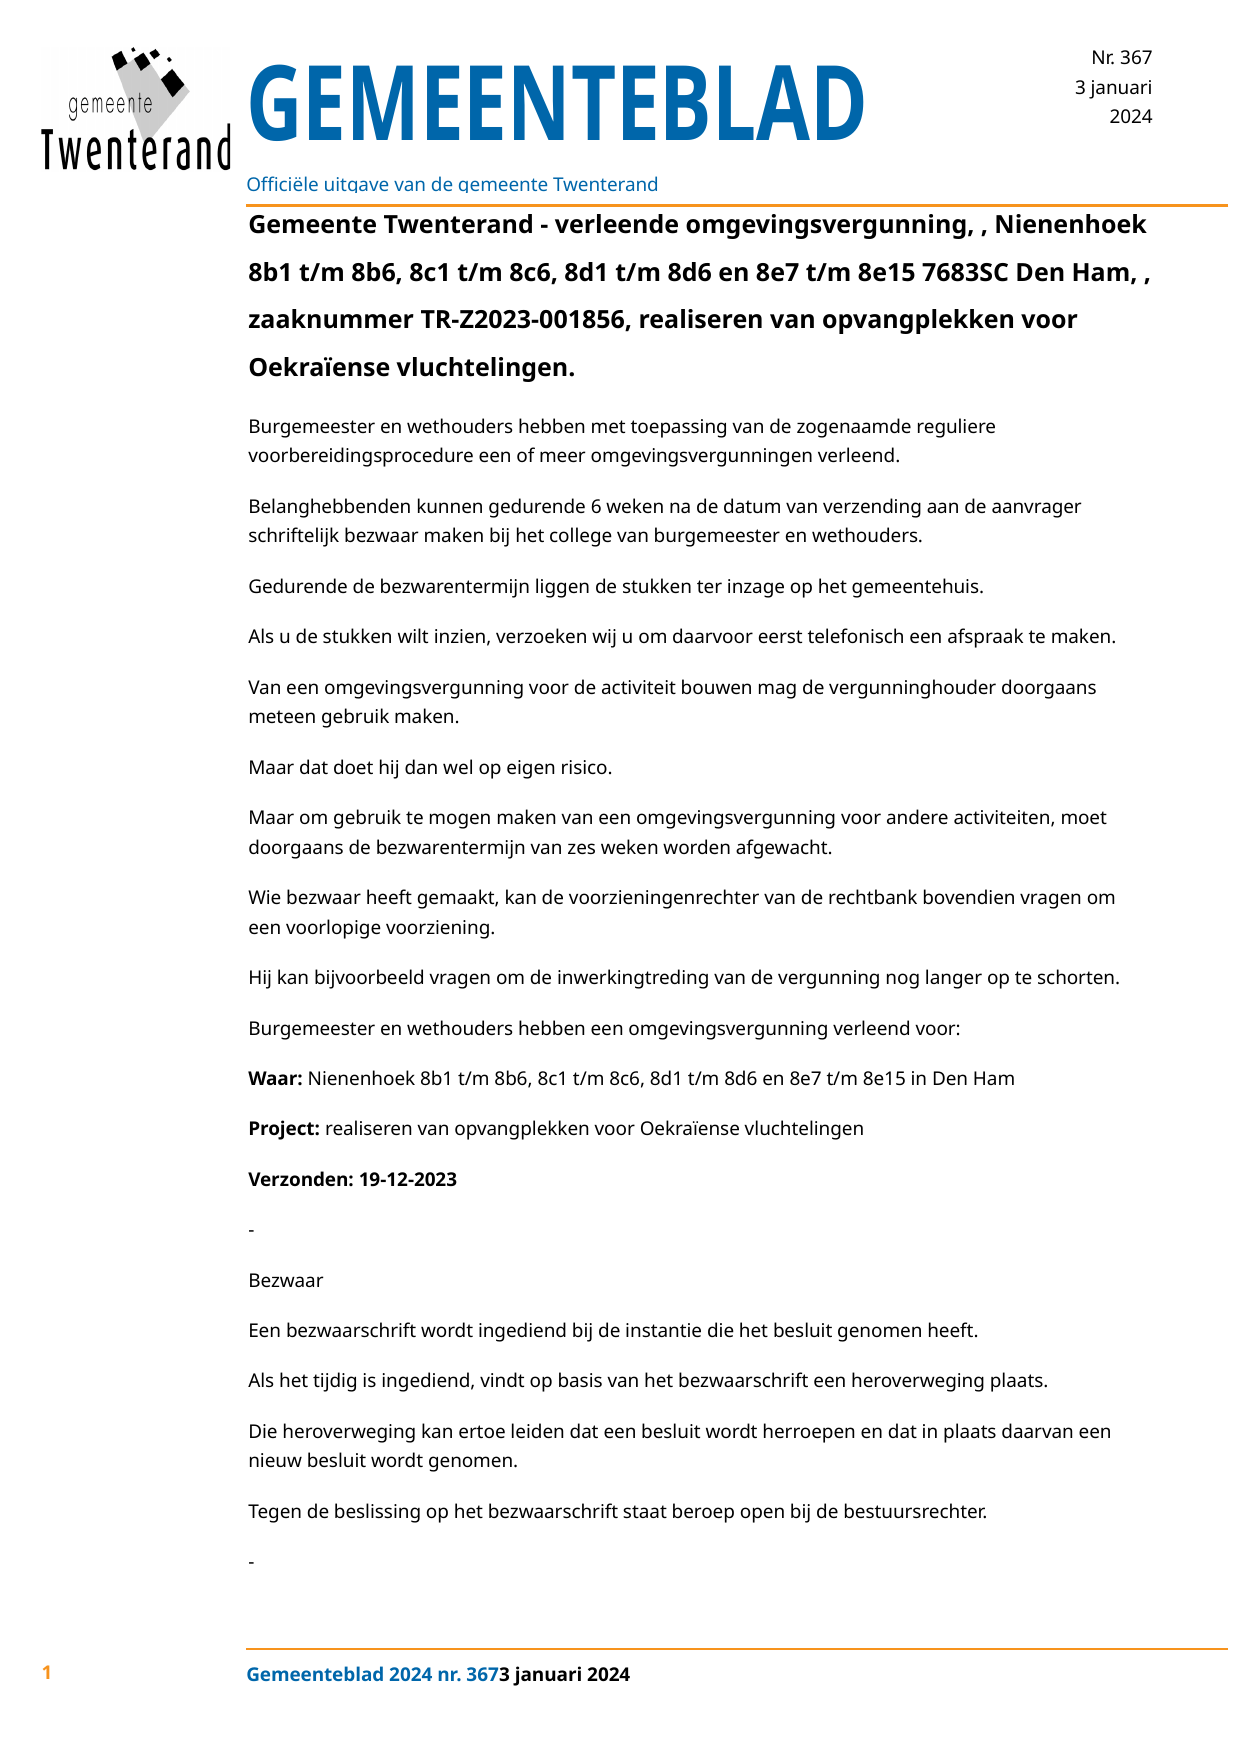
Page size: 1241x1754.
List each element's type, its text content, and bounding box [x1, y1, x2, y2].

text Burgemeester en wethouders hebben een omgevingsvergunning verleend voor: [248, 1015, 1152, 1041]
text Een bezwaarschrift wordt ingediend bij de instantie die het besluit genomen heeft. [248, 1317, 1152, 1343]
text - [248, 1548, 1152, 1574]
text Gemeente Twenterand - verleende omgevingsvergunning, , Nienenhoek 8b1 t/m 8b6, 8c1 t/m 8c6, 8d1 t/m 8d6 en 8e7 t/m 8e15 7683SC Den Ham, , zaaknummer TR-Z2023-001856, realiseren van opvangplekken voor Oekraïense vluchtelingen. [248, 207, 1152, 384]
text Wie bezwaar heeft gemaakt, kan de voorzieningenrechter van de rechtbank bovendien vragen om een voorlopige voorziening. [248, 884, 1152, 940]
text Als u de stukken wilt inzien, verzoeken wij u om daarvoor eerst telefonisch een afspraak te maken. [248, 623, 1152, 649]
text Van een omgevingsvergunning voor de activiteit bouwen mag de vergunninghouder doorgaans meteen gebruik maken. [248, 674, 1152, 729]
text Tegen de beslissing op het bezwaarschrift staat beroep open bij de bestuursrechter. [248, 1498, 1152, 1524]
text Gedurende de bezwarentermijn liggen de stukken ter inzage op het gemeentehuis. [248, 573, 1152, 599]
text Verzonden: 19-12-2023 [248, 1166, 1152, 1192]
text Project: realiseren van opvangplekken voor Oekraïense vluchtelingen [248, 1116, 1152, 1141]
text Burgemeester en wethouders hebben met toepassing van de zogenaamde reguliere voorbereidingsprocedure een of meer omgevingsvergunningen verleend. [248, 413, 1152, 468]
text Waar: Nienenhoek 8b1 t/m 8b6, 8c1 t/m 8c6, 8d1 t/m 8d6 en 8e7 t/m 8e15 in Den Ham [248, 1065, 1152, 1091]
text Als het tijdig is ingediend, vindt op basis van het bezwaarschrift een heroverweging plaats. [248, 1368, 1152, 1393]
text Maar dat doet hij dan wel op eigen risico. [248, 754, 1152, 780]
text Belanghebbenden kunnen gedurende 6 weken na de datum van verzending aan de aanvrager schriftelijk bezwaar maken bij het college van burgemeester en wethouders. [248, 493, 1152, 548]
text - [248, 1216, 1152, 1242]
text Die heroverweging kan ertoe leiden dat een besluit wordt herroepen en dat in plaats daarvan een nieuw besluit wordt genomen. [248, 1418, 1152, 1473]
text Bezwaar [248, 1267, 1152, 1293]
picture [41, 47, 231, 172]
text Maar om gebruik te mogen maken van een omgevingsvergunning voor andere activiteiten, moet doorgaans de bezwarentermijn van zes weken worden afgewacht. [248, 804, 1152, 860]
text Hij kan bijvoorbeeld vragen om de inwerkingtreding van de vergunning nog langer op te schorten. [248, 964, 1152, 990]
